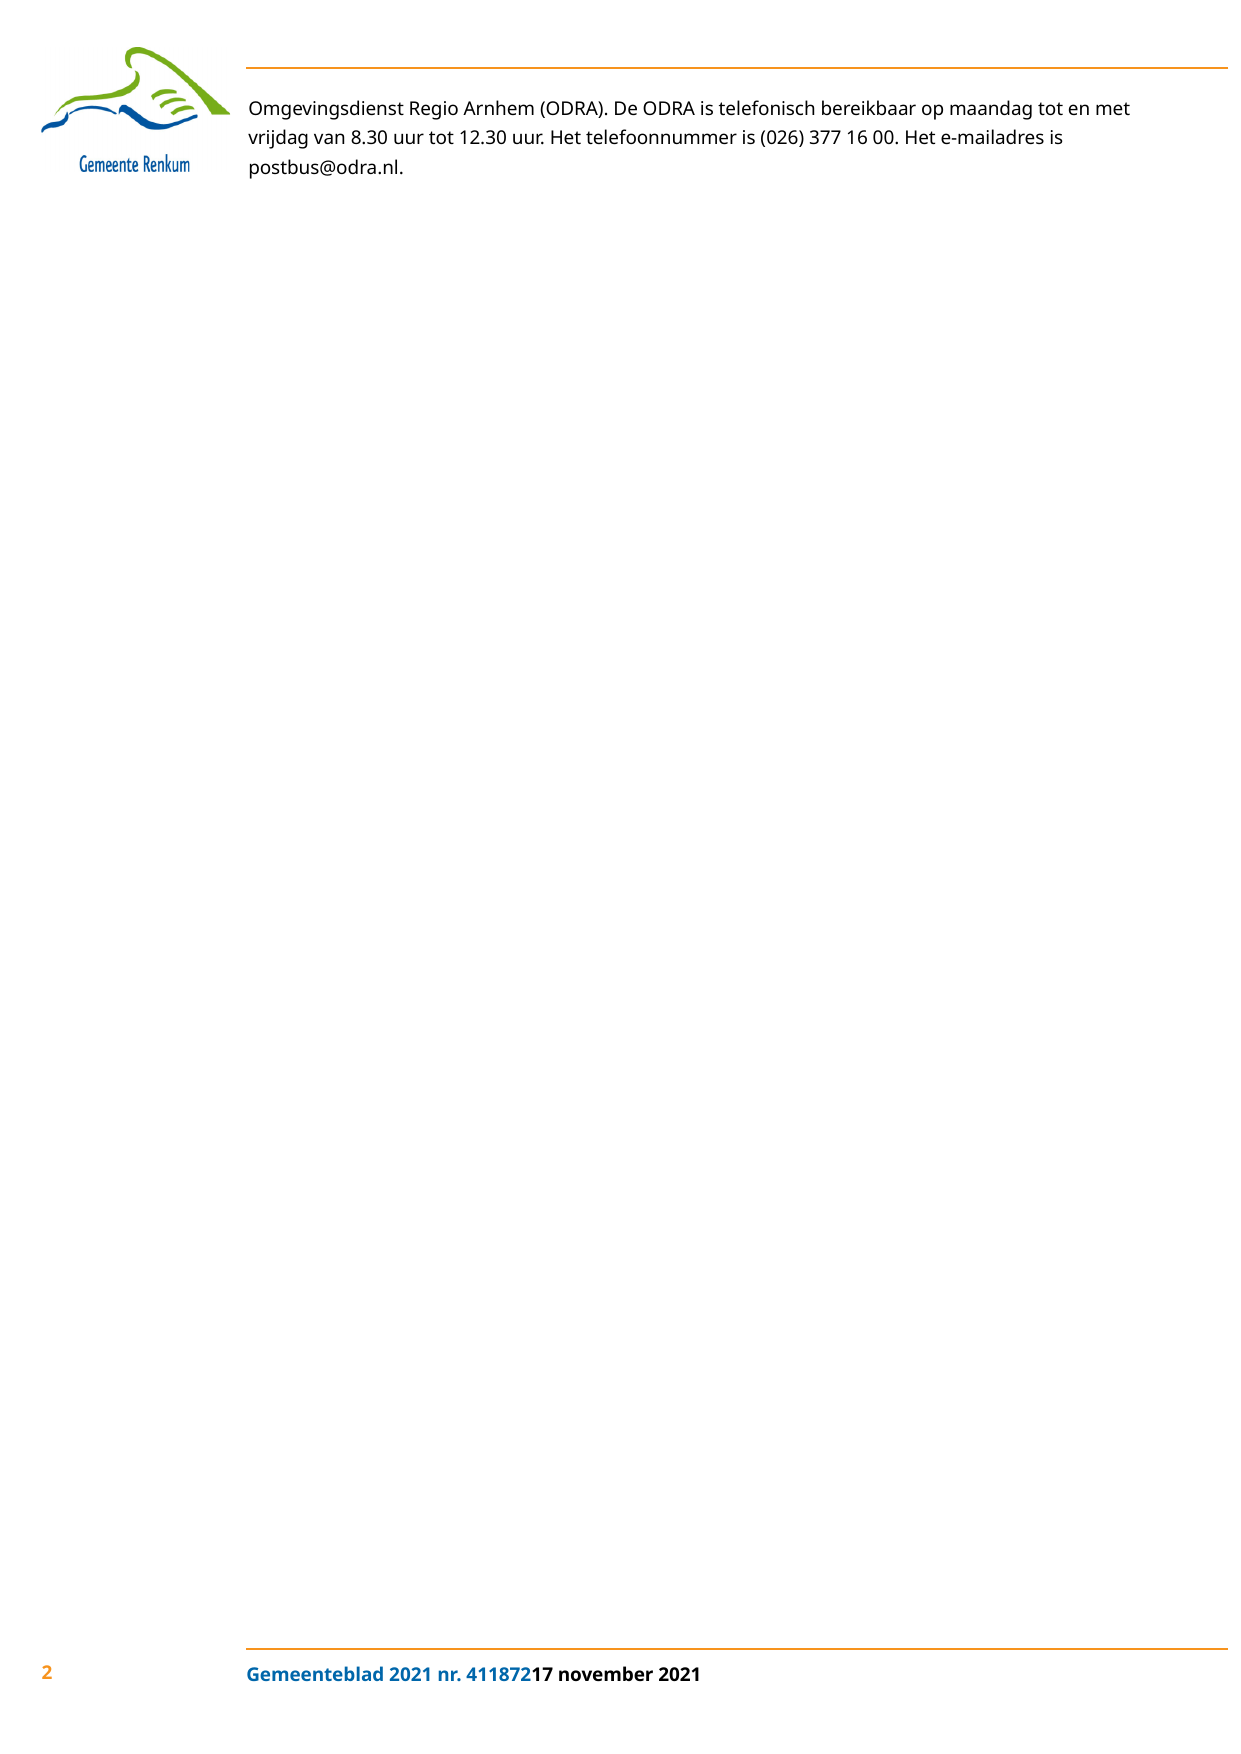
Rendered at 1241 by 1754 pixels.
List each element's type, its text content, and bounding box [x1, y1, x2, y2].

picture [41, 47, 231, 172]
text Omgevingsdienst Regio Arnhem (ODRA). De ODRA is telefonisch bereikbaar op maandag tot en met vrijdag van 8.30 uur tot 12.30 uur. Het telefoonnummer is (026) 377 16 00. Het e-mailadres is postbus@odra.nl. [248, 95, 1152, 180]
